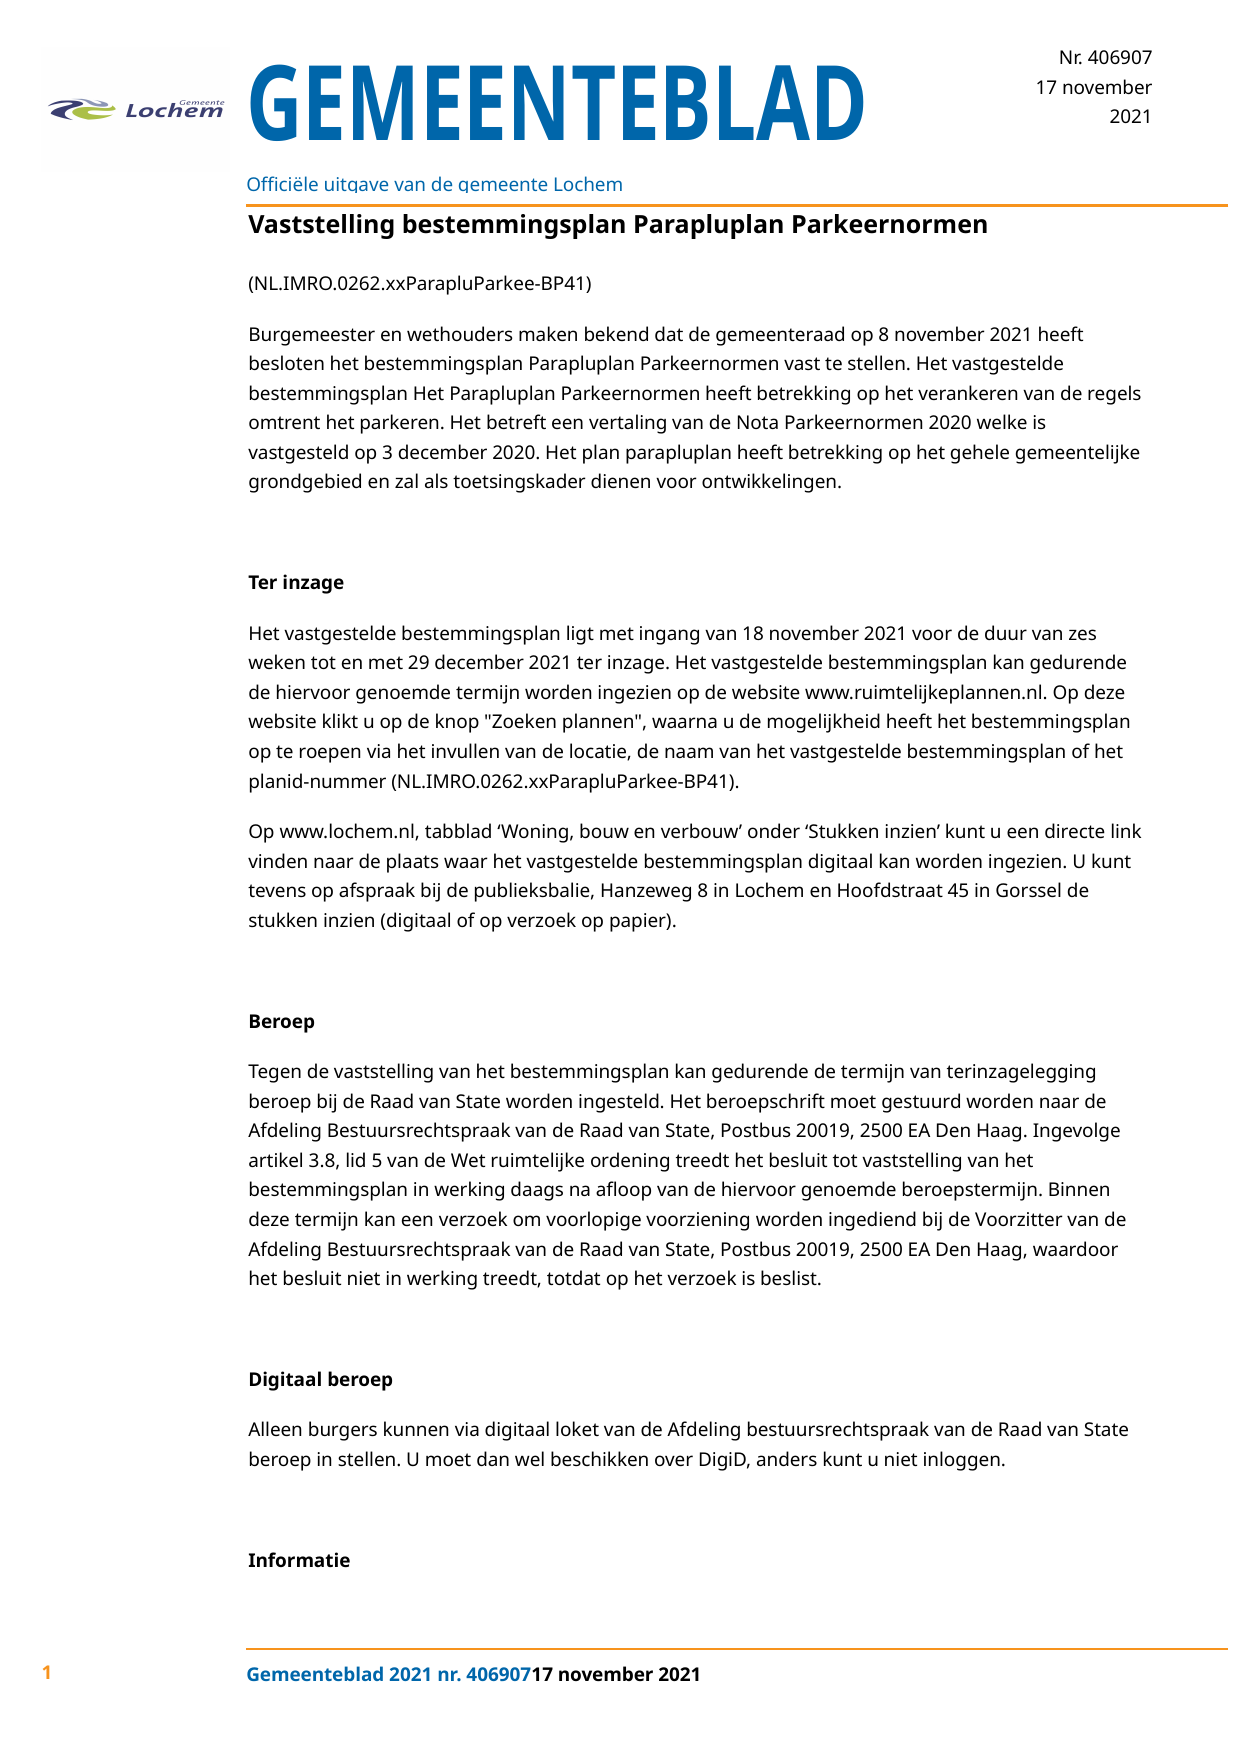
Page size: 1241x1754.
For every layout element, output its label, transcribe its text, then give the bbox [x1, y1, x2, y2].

text Digitaal beroep [248, 1366, 1152, 1392]
text Burgemeester en wethouders maken bekend dat de gemeenteraad op 8 november 2021 heeft besloten het bestemmingsplan Parapluplan Parkeernormen vast te stellen. Het vastgestelde bestemmingsplan Het Parapluplan Parkeernormen heeft betrekking op het verankeren van de regels omtrent het parkeren. Het betreft een vertaling van de Nota Parkeernormen 2020 welke is vastgesteld op 3 december 2020. Het plan parapluplan heeft betrekking op het gehele gemeentelijke grondgebied en zal als toetsingskader dienen voor ontwikkelingen. [248, 321, 1152, 494]
text Vaststelling bestemmingsplan Parapluplan Parkeernormen [248, 207, 1152, 241]
text Tegen de vaststelling van het bestemmingsplan kan gedurende de termijn van terinzagelegging beroep bij de Raad van State worden ingesteld. Het beroepschrift moet gestuurd worden naar de Afdeling Bestuursrechtspraak van de Raad van State, Postbus 20019, 2500 EA Den Haag. Ingevolge artikel 3.8, lid 5 van de Wet ruimtelijke ordening treedt het besluit tot vaststelling van het bestemmingsplan in werking daags na afloop van de hiervoor genoemde beroepstermijn. Binnen deze termijn kan een verzoek om voorlopige voorziening worden ingediend bij de Voorzitter van de Afdeling Bestuursrechtspraak van de Raad van State, Postbus 20019, 2500 EA Den Haag, waardoor het besluit niet in werking treedt, totdat op het verzoek is beslist. [248, 1058, 1152, 1291]
text Beroep [248, 1008, 1152, 1033]
text Ter inzage [248, 569, 1152, 595]
text (NL.IMRO.0262.xxParapluParkee-BP41) [248, 270, 1152, 296]
text Alleen burgers kunnen via digitaal loket van de Afdeling bestuursrechtspraak van de Raad van State beroep in stellen. U moet dan wel beschikken over DigiD, anders kunt u niet inloggen. [248, 1417, 1152, 1472]
text Informatie [248, 1547, 1152, 1573]
picture [41, 47, 231, 172]
text Het vastgestelde bestemmingsplan ligt met ingang van 18 november 2021 voor de duur van zes weken tot en met 29 december 2021 ter inzage. Het vastgestelde bestemmingsplan kan gedurende de hiervoor genoemde termijn worden ingezien op de website www.ruimtelijkeplannen.nl. Op deze website klikt u op de knop "Zoeken plannen", waarna u de mogelijkheid heeft het bestemmingsplan op te roepen via het invullen van de locatie, de naam van het vastgestelde bestemmingsplan of het planid-nummer (NL.IMRO.0262.xxParapluParkee-BP41). [248, 620, 1152, 793]
text Op www.lochem.nl, tabblad ‘Woning, bouw en verbouw’ onder ‘Stukken inzien’ kunt u een directe link vinden naar de plaats waar het vastgestelde bestemmingsplan digitaal kan worden ingezien. U kunt tevens op afspraak bij de publieksbalie, Hanzeweg 8 in Lochem en Hoofdstraat 45 in Gorssel de stukken inzien (digitaal of op verzoek op papier). [248, 818, 1152, 933]
